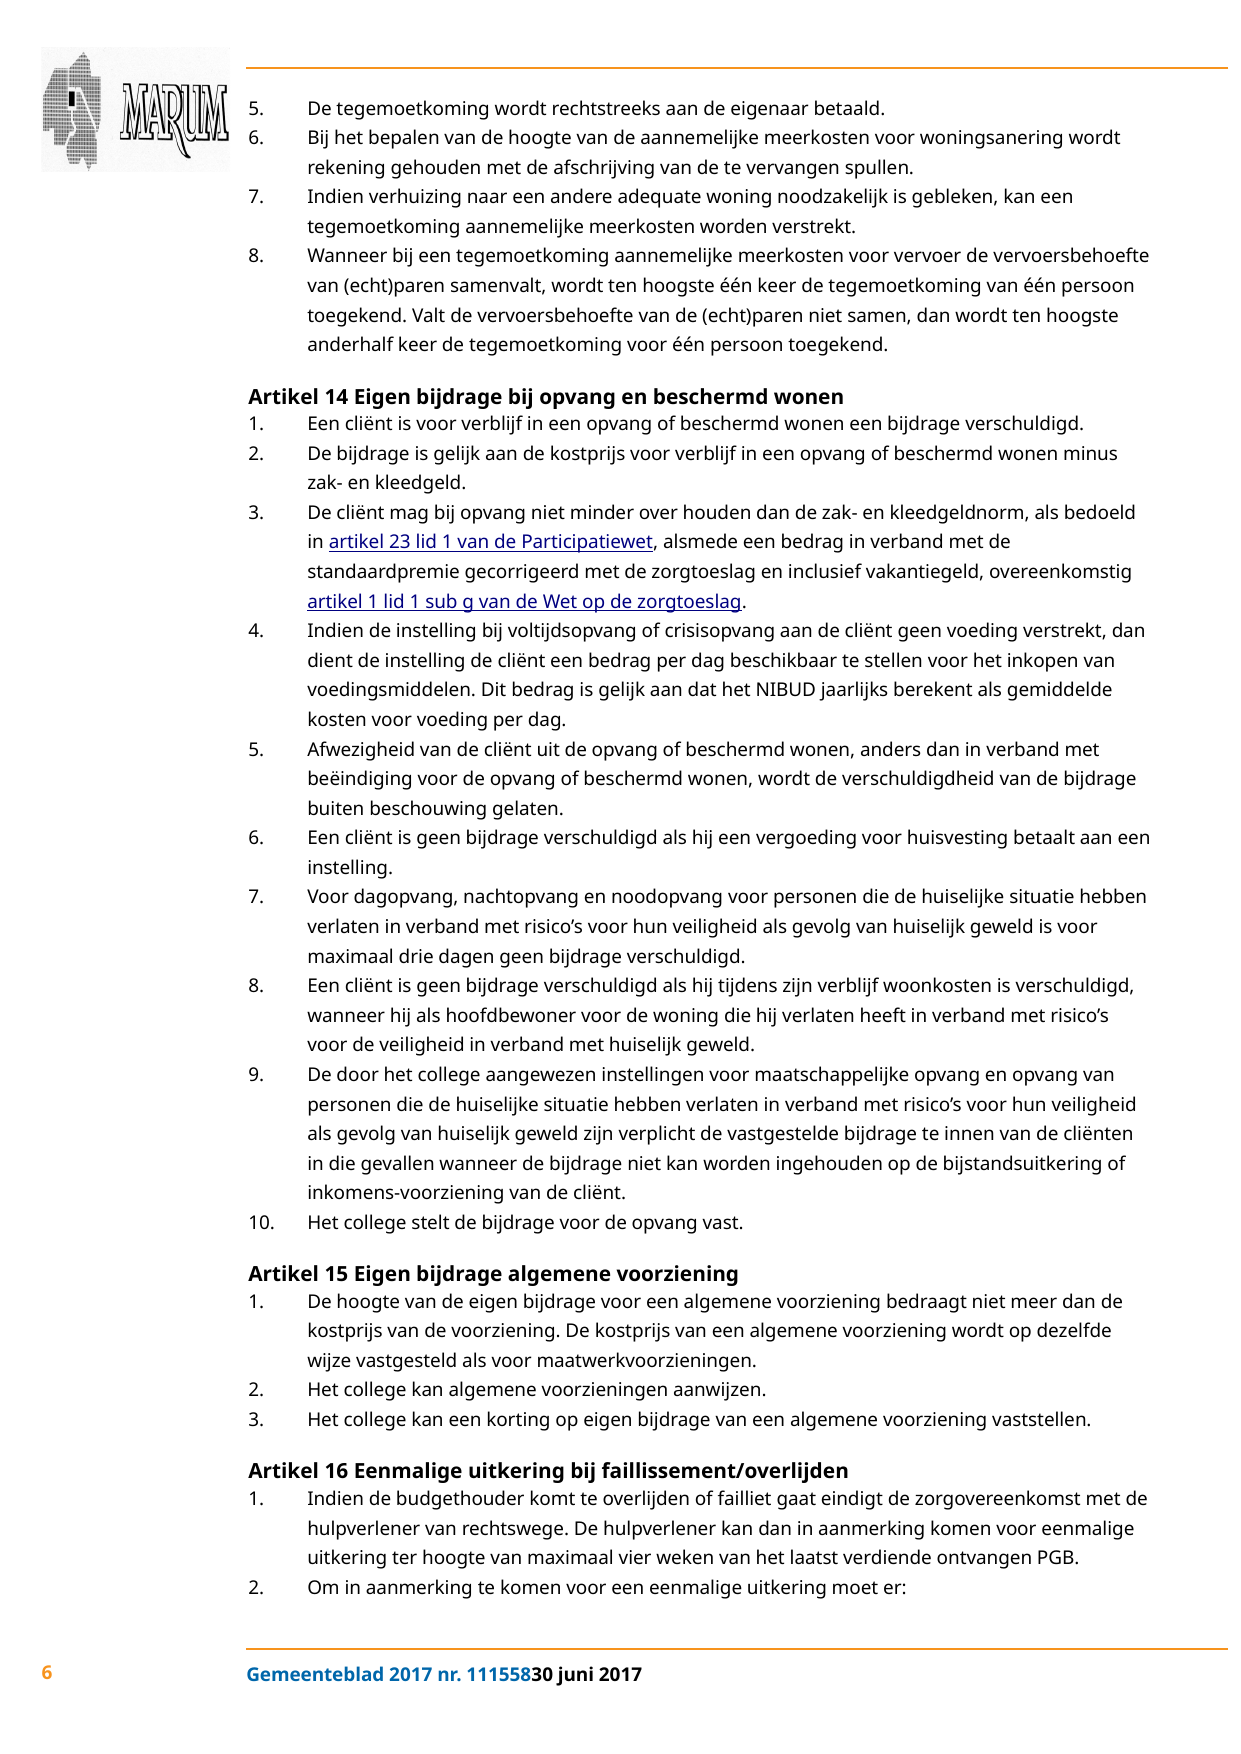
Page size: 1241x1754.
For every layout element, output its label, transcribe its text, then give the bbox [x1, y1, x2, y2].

list Een cliënt is voor verblijf in een opvang of beschermd wonen een bijdrage verschuldigd. [248, 410, 1152, 436]
list Bij het bepalen van de hoogte van de aannemelijke meerkosten voor woningsanering wordt rekening gehouden met de afschrijving van de te vervangen spullen. [248, 124, 1152, 180]
list Het college kan algemene voorzieningen aanwijzen. [248, 1377, 1152, 1402]
list De hoogte van de eigen bijdrage voor een algemene voorziening bedraagt niet meer dan de kostprijs van de voorziening. De kostprijs van een algemene voorziening wordt op dezelfde wijze vastgesteld als voor maatwerkvoorzieningen. [248, 1288, 1152, 1373]
list Voor dagopvang, nachtopvang en noodopvang voor personen die de huiselijke situatie hebben verlaten in verband met risico’s voor hun veiligheid als gevolg van huiselijk geweld is voor maximaal drie dagen geen bijdrage verschuldigd. [248, 884, 1152, 968]
text Artikel 14 Eigen bijdrage bij opvang en beschermd wonen [248, 382, 1152, 410]
list Indien de instelling bij voltijdsopvang of crisisopvang aan de cliënt geen voeding verstrekt, dan dient de instelling de cliënt een bedrag per dag beschikbaar te stellen voor het inkopen van voedingsmiddelen. Dit bedrag is gelijk aan dat het NIBUD jaarlijks berekent als gemiddelde kosten voor voeding per dag. [248, 617, 1152, 732]
list Indien de budgethouder komt te overlijden of failliet gaat eindigt de zorgovereenkomst met de hulpverlener van rechtswege. De hulpverlener kan dan in aanmerking komen voor eenmalige uitkering ter hoogte van maximaal vier weken van het laatst verdiende ontvangen PGB. [248, 1485, 1152, 1570]
list Het college kan een korting op eigen bijdrage van een algemene voorziening vaststellen. [248, 1406, 1152, 1432]
text Artikel 15 Eigen bijdrage algemene voorziening [248, 1259, 1152, 1288]
list Een cliënt is geen bijdrage verschuldigd als hij een vergoeding voor huisvesting betaalt aan een instelling. [248, 824, 1152, 880]
list De tegemoetkoming wordt rechtstreeks aan de eigenaar betaald. [248, 95, 1152, 121]
picture [41, 47, 231, 172]
list De bijdrage is gelijk aan de kostprijs voor verblijf in een opvang of beschermd wonen minus zak- en kleedgeld. [248, 440, 1152, 495]
list Afwezigheid van de cliënt uit de opvang of beschermd wonen, anders dan in verband met beëindiging voor de opvang of beschermd wonen, wordt de verschuldigdheid van de bijdrage buiten beschouwing gelaten. [248, 736, 1152, 821]
list De door het college aangewezen instellingen voor maatschappelijke opvang en opvang van personen die de huiselijke situatie hebben verlaten in verband met risico’s voor hun veiligheid als gevolg van huiselijk geweld zijn verplicht de vastgestelde bijdrage te innen van de cliënten in die gevallen wanneer de bijdrage niet kan worden ingehouden op de bijstandsuitkering of inkomens-voorziening van de cliënt. [248, 1061, 1152, 1205]
text Artikel 16 Eenmalige uitkering bij faillissement/overlijden [248, 1457, 1152, 1485]
list De cliënt mag bij opvang niet minder over houden dan de zak- en kleedgeldnorm, als bedoeld in artikel 23 lid 1 van de Participatiewet, alsmede een bedrag in verband met de standaardpremie gecorrigeerd met de zorgtoeslag en inclusief vakantiegeld, overeenkomstig artikel 1 lid 1 sub g van de Wet op de zorgtoeslag. [248, 499, 1152, 613]
list Wanneer bij een tegemoetkoming aannemelijke meerkosten voor vervoer de vervoersbehoefte van (echt)paren samenvalt, wordt ten hoogste één keer de tegemoetkoming van één persoon toegekend. Valt de vervoersbehoefte van de (echt)paren niet samen, dan wordt ten hoogste anderhalf keer de tegemoetkoming voor één persoon toegekend. [248, 243, 1152, 357]
list Indien verhuizing naar een andere adequate woning noodzakelijk is gebleken, kan een tegemoetkoming aannemelijke meerkosten worden verstrekt. [248, 183, 1152, 239]
list Een cliënt is geen bijdrage verschuldigd als hij tijdens zijn verblijf woonkosten is verschuldigd, wanneer hij als hoofdbewoner voor de woning die hij verlaten heeft in verband met risico’s voor de veiligheid in verband met huiselijk geweld. [248, 972, 1152, 1057]
list Om in aanmerking te komen voor een eenmalige uitkering moet er: [248, 1574, 1152, 1599]
list Het college stelt de bijdrage voor de opvang vast. [248, 1209, 1152, 1235]
